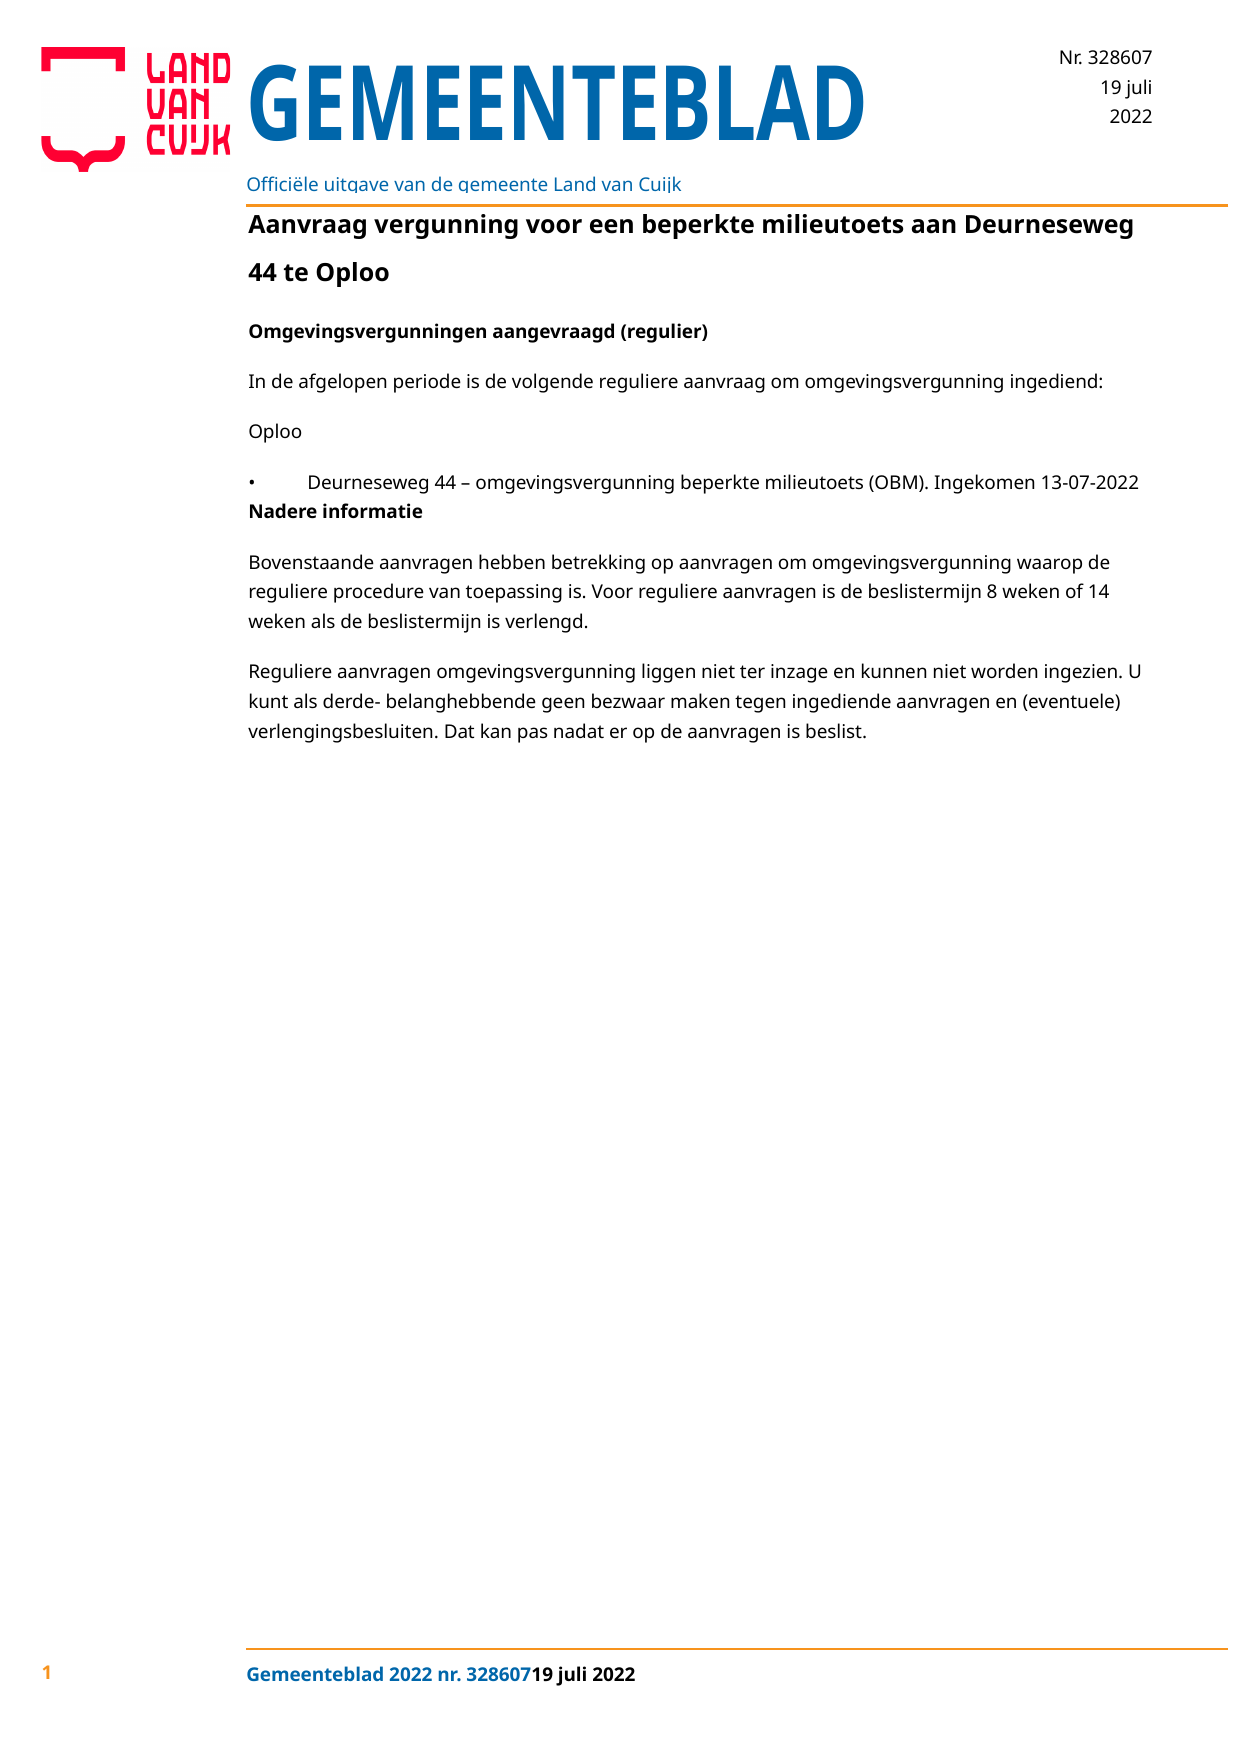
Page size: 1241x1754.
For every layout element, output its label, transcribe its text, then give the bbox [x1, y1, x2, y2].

list Deurneseweg 44 – omgevingsvergunning beperkte milieutoets (OBM). Ingekomen 13-07-2022 [248, 469, 1152, 495]
text Aanvraag vergunning voor een beperkte milieutoets aan Deurneseweg 44 te Oploo [248, 207, 1152, 288]
text Nadere informatie [248, 499, 1152, 524]
picture [41, 47, 231, 172]
text Omgevingsvergunningen aangevraagd (regulier) [248, 318, 1152, 344]
text In de afgelopen periode is de volgende reguliere aanvraag om omgevingsvergunning ingediend: [248, 368, 1152, 394]
text Oploo [248, 419, 1152, 444]
text Reguliere aanvragen omgevingsvergunning liggen niet ter inzage en kunnen niet worden ingezien. U kunt als derde- belanghebbende geen bezwaar maken tegen ingediende aanvragen en (eventuele) verlengingsbesluiten. Dat kan pas nadat er op de aanvragen is beslist. [248, 659, 1152, 744]
text Bovenstaande aanvragen hebben betrekking op aanvragen om omgevingsvergunning waarop de reguliere procedure van toepassing is. Voor reguliere aanvragen is de beslistermijn 8 weken of 14 weken als de beslistermijn is verlengd. [248, 549, 1152, 634]
